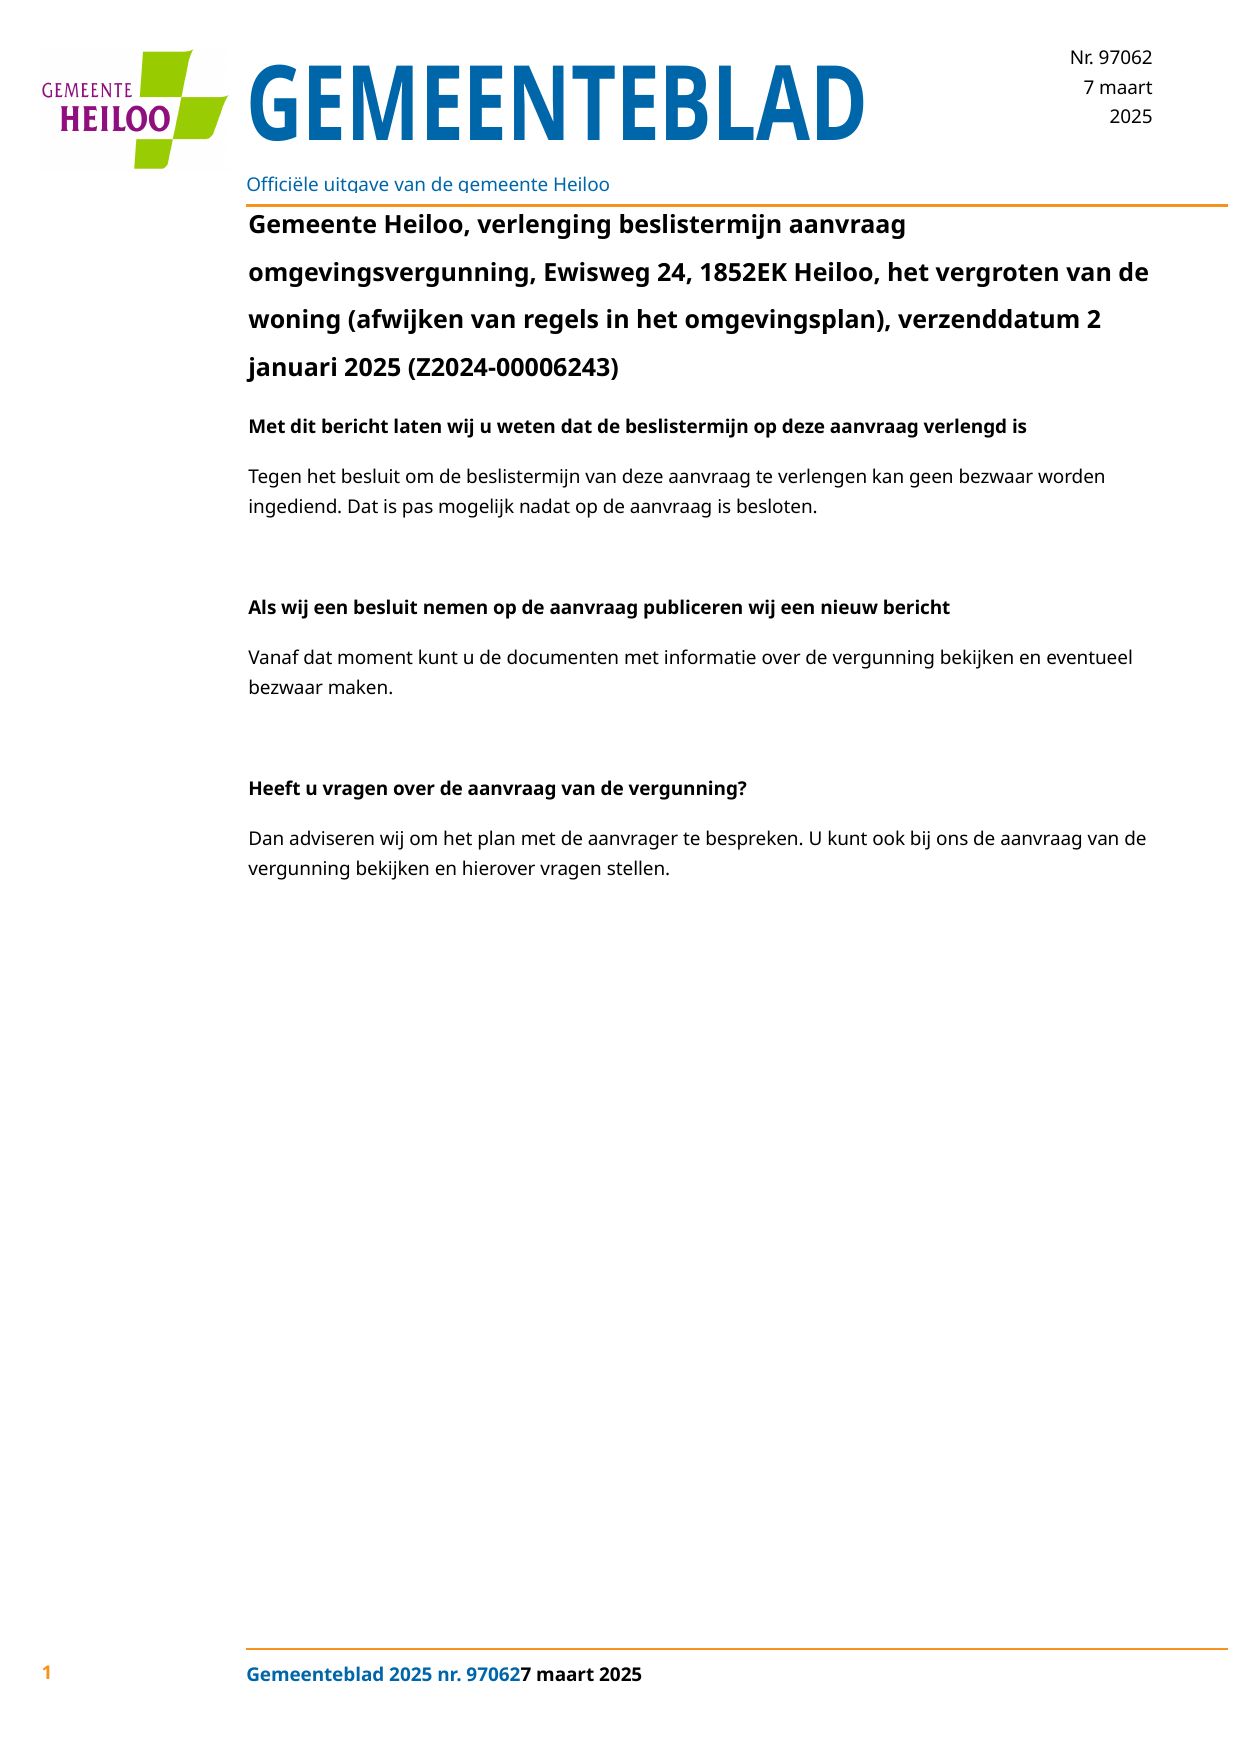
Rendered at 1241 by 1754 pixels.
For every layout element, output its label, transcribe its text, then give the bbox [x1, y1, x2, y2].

text Dan adviseren wij om het plan met de aanvrager te bespreken. U kunt ook bij ons de aanvraag van de vergunning bekijken en hierover vragen stellen. [248, 825, 1152, 881]
text Heeft u vragen over de aanvraag van de vergunning? [248, 775, 1152, 801]
text Vanaf dat moment kunt u de documenten met informatie over de vergunning bekijken en eventueel bezwaar maken. [248, 644, 1152, 700]
text Gemeente Heiloo, verlenging beslistermijn aanvraag omgevingsvergunning, Ewisweg 24, 1852EK Heiloo, het vergroten van de woning (afwijken van regels in het omgevingsplan), verzenddatum 2 januari 2025 (Z2024-00006243) [248, 207, 1152, 384]
text Met dit bericht laten wij u weten dat de beslistermijn op deze aanvraag verlengd is [248, 413, 1152, 439]
text Tegen het besluit om de beslistermijn van deze aanvraag te verlengen kan geen bezwaar worden ingediend. Dat is pas mogelijk nadat op de aanvraag is besloten. [248, 463, 1152, 519]
picture [41, 47, 231, 172]
text Als wij een besluit nemen op de aanvraag publiceren wij een nieuw bericht [248, 594, 1152, 620]
